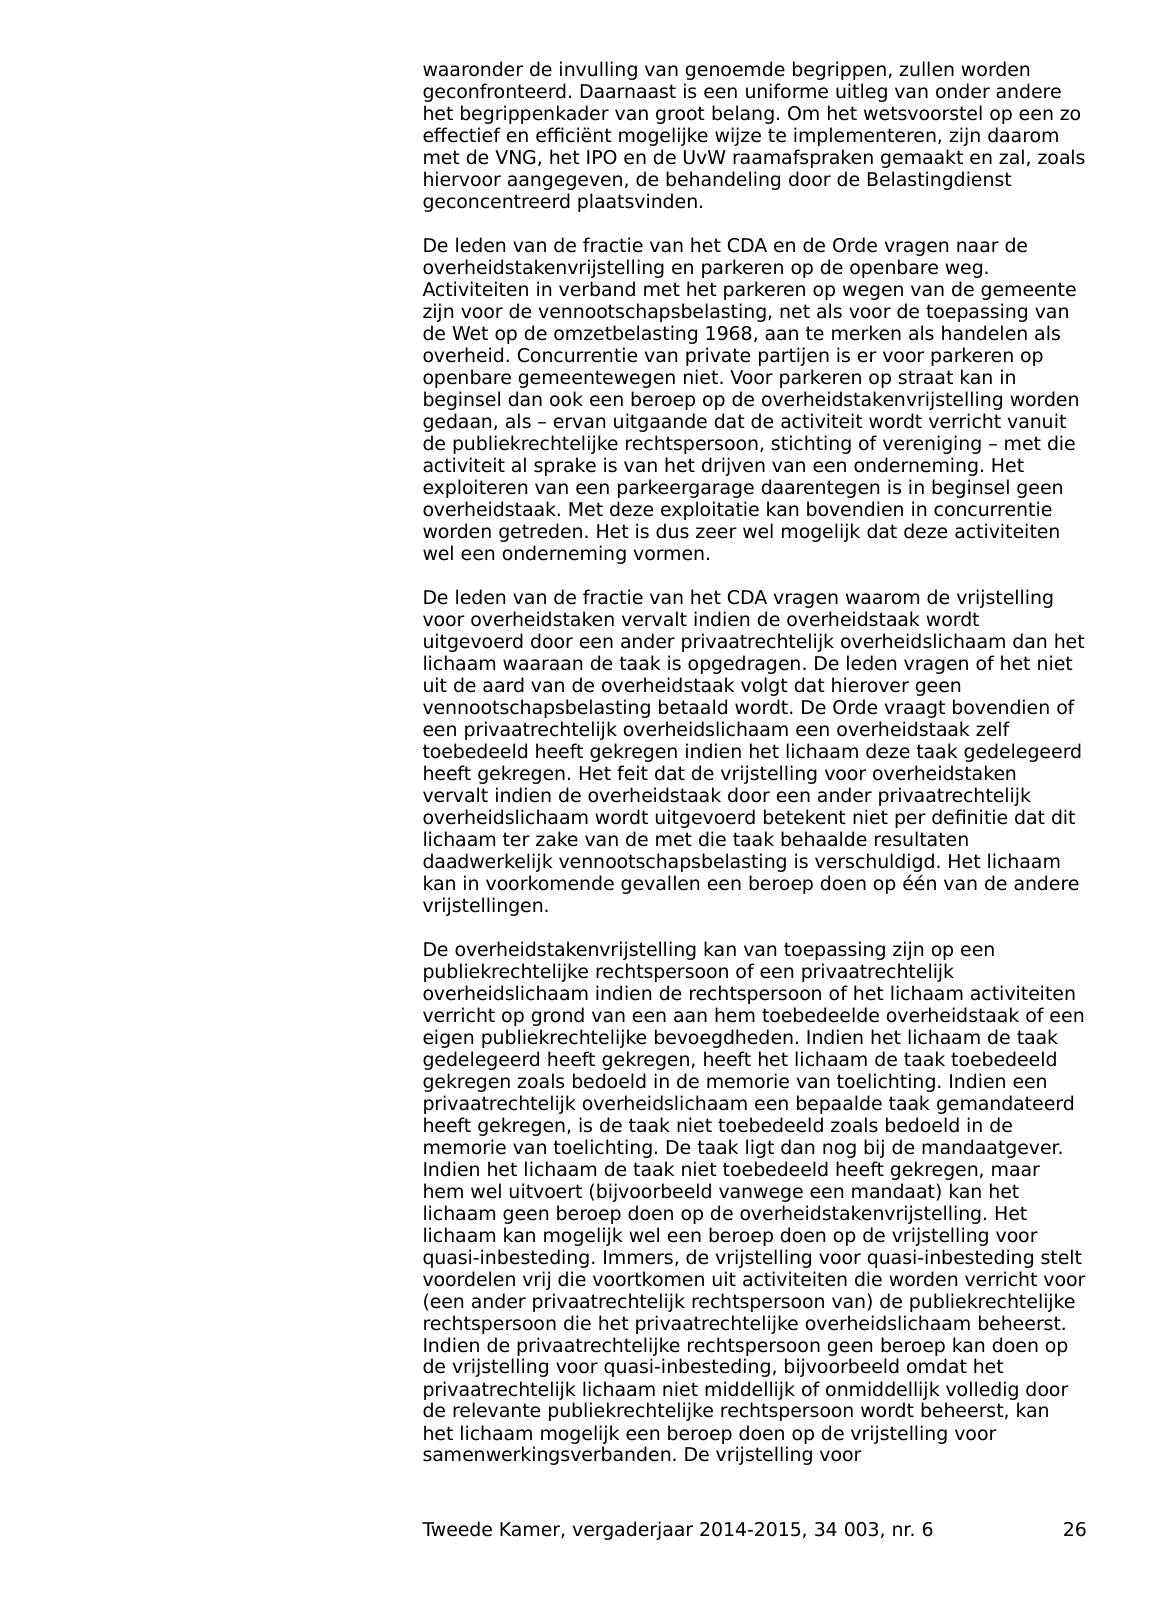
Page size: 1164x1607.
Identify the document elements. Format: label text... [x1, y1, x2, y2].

text De leden van de fractie van het CDA vragen waarom de vrijstelling voor overheidstaken vervalt indien de overheidstaak wordt uitgevoerd door een ander privaatrechtelijk overheidslichaam dan het lichaam waaraan de taak is opgedragen. De leden vragen of het niet uit de aard van de overheidstaak volgt dat hierover geen vennootschapsbelasting betaald wordt. De Orde vraagt bovendien of een privaatrechtelijk overheidslichaam een overheidstaak zelf toebedeeld heeft gekregen indien het lichaam deze taak gedelegeerd heeft gekregen. Het feit dat de vrijstelling voor overheidstaken vervalt indien de overheidstaak door een ander privaatrechtelijk overheidslichaam wordt uitgevoerd betekent niet per definitie dat dit lichaam ter zake van de met die taak behaalde resultaten daadwerkelijk vennootschapsbelasting is verschuldigd. Het lichaam kan in voorkomende gevallen een beroep doen op één van de andere vrijstellingen. [422, 587, 1087, 917]
text De overheidstakenvrijstelling kan van toepassing zijn op een publiekrechtelijke rechtspersoon of een privaatrechtelijk overheidslichaam indien de rechtspersoon of het lichaam activiteiten verricht op grond van een aan hem toebedeelde overheidstaak of een eigen publiekrechtelijke bevoegdheden. Indien het lichaam de taak gedelegeerd heeft gekregen, heeft het lichaam de taak toebedeeld gekregen zoals bedoeld in de memorie van toelichting. Indien een privaatrechtelijk overheidslichaam een bepaalde taak gemandateerd heeft gekregen, is de taak niet toebedeeld zoals bedoeld in de memorie van toelichting. De taak ligt dan nog bij de mandaatgever. Indien het lichaam de taak niet toebedeeld heeft gekregen, maar hem wel uitvoert (bijvoorbeeld vanwege een mandaat) kan het lichaam geen beroep doen op de overheidstakenvrijstelling. Het lichaam kan mogelijk wel een beroep doen op de vrijstelling voor quasi-inbesteding. Immers, de vrijstelling voor quasi-inbesteding stelt voordelen vrij die voortkomen uit activiteiten die worden verricht voor (een ander privaatrechtelijk rechtspersoon van) de publiekrechtelijke rechtspersoon die het privaatrechtelijke overheidslichaam beheerst. Indien de privaatrechtelijke rechtspersoon geen beroep kan doen op de vrijstelling voor quasi-inbesteding, bijvoorbeeld omdat het privaatrechtelijk lichaam niet middellijk of onmiddellijk volledig door de relevante publiekrechtelijke rechtspersoon wordt beheerst, kan het lichaam mogelijk een beroep doen op de vrijstelling voor samenwerkingsverbanden. De vrijstelling voor [422, 939, 1087, 1466]
text De leden van de fractie van het CDA en de Orde vragen naar de overheidstakenvrijstelling en parkeren op de openbare weg. Activiteiten in verband met het parkeren op wegen van de gemeente zijn voor de vennootschapsbelasting, net als voor de toepassing van de Wet op de omzetbelasting 1968, aan te merken als handelen als overheid. Concurrentie van private partijen is er voor parkeren op openbare gemeentewegen niet. Voor parkeren op straat kan in beginsel dan ook een beroep op de overheidstakenvrijstelling worden gedaan, als – ervan uitgaande dat de activiteit wordt verricht vanuit de publiekrechtelijke rechtspersoon, stichting of vereniging – met die activiteit al sprake is van het drijven van een onderneming. Het exploiteren van een parkeergarage daarentegen is in beginsel geen overheidstaak. Met deze exploitatie kan bovendien in concurrentie worden getreden. Het is dus zeer wel mogelijk dat deze activiteiten wel een onderneming vormen. [422, 235, 1087, 565]
text waaronder de invulling van genoemde begrippen, zullen worden geconfronteerd. Daarnaast is een uniforme uitleg van onder andere het begrippenkader van groot belang. Om het wetsvoorstel op een zo effectief en efficiënt mogelijke wijze te implementeren, zijn daarom met de VNG, het IPO en de UvW raamafspraken gemaakt en zal, zoals hiervoor aangegeven, de behandeling door de Belastingdienst geconcentreerd plaatsvinden. [422, 59, 1087, 213]
